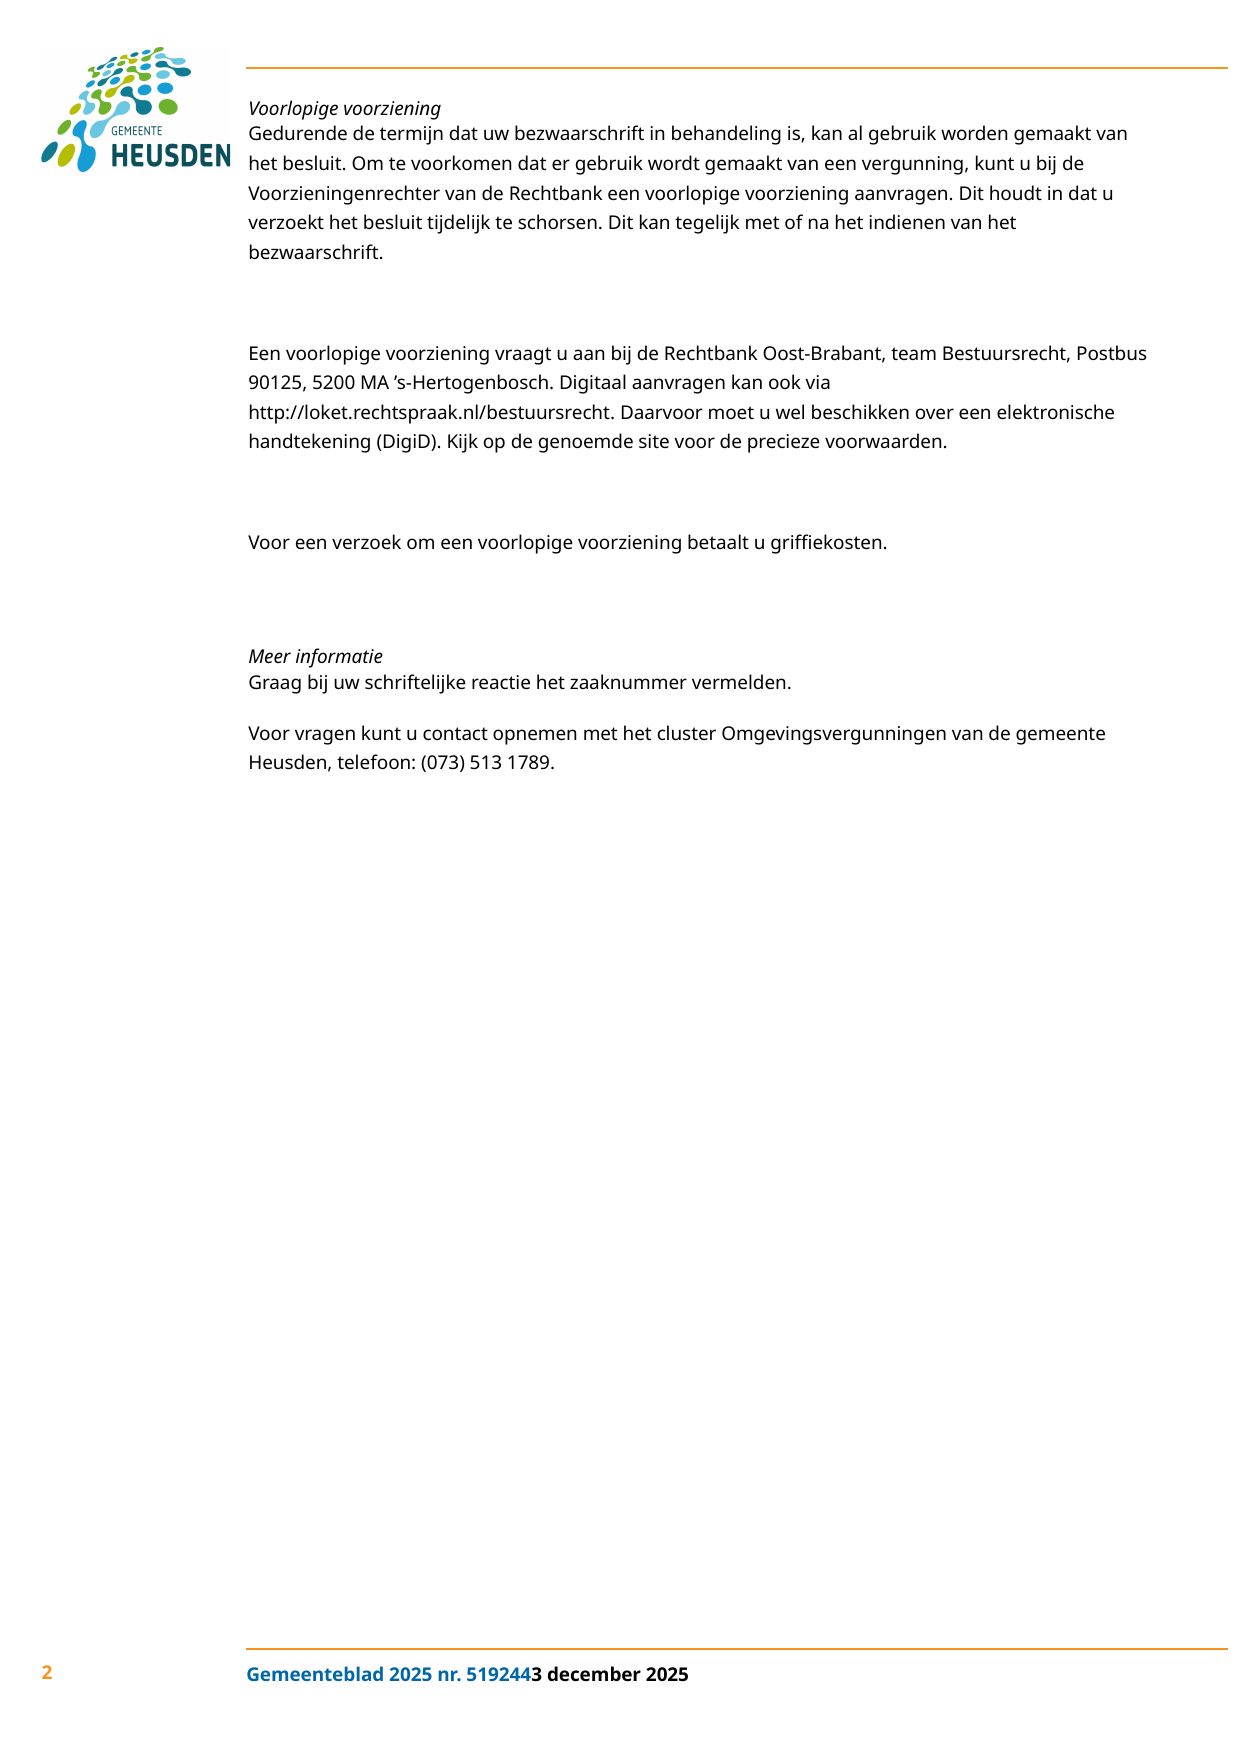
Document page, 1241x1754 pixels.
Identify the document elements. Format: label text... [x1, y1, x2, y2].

text Meer informatie [248, 644, 1152, 669]
picture [41, 47, 231, 172]
text Voor vragen kunt u contact opnemen met het cluster Omgevingsvergunningen van de gemeente Heusden, telefoon: (073) 513 1789. [248, 720, 1152, 775]
text Een voorlopige voorziening vraagt u aan bij de Rechtbank Oost-Brabant, team Bestuursrecht, Postbus 90125, 5200 MA ’s-Hertogenbosch. Digitaal aanvragen kan ook via http://loket.rechtspraak.nl/bestuursrecht. Daarvoor moet u wel beschikken over een elektronische handtekening (DigiD). Kijk op de genoemde site voor de precieze voorwaarden. [248, 340, 1152, 454]
text Gedurende de termijn dat uw bezwaarschrift in behandeling is, kan al gebruik worden gemaakt van het besluit. Om te voorkomen dat er gebruik wordt gemaakt van een vergunning, kunt u bij de Voorzieningenrechter van de Rechtbank een voorlopige voorziening aanvragen. Dit houdt in dat u verzoekt het besluit tijdelijk te schorsen. Dit kan tegelijk met of na het indienen van het bezwaarschrift. [248, 121, 1152, 264]
text Graag bij uw schriftelijke reactie het zaaknummer vermelden. [248, 669, 1152, 695]
text Voorlopige voorziening [248, 95, 1152, 121]
text Voor een verzoek om een voorlopige voorziening betaalt u griffiekosten. [248, 529, 1152, 555]
